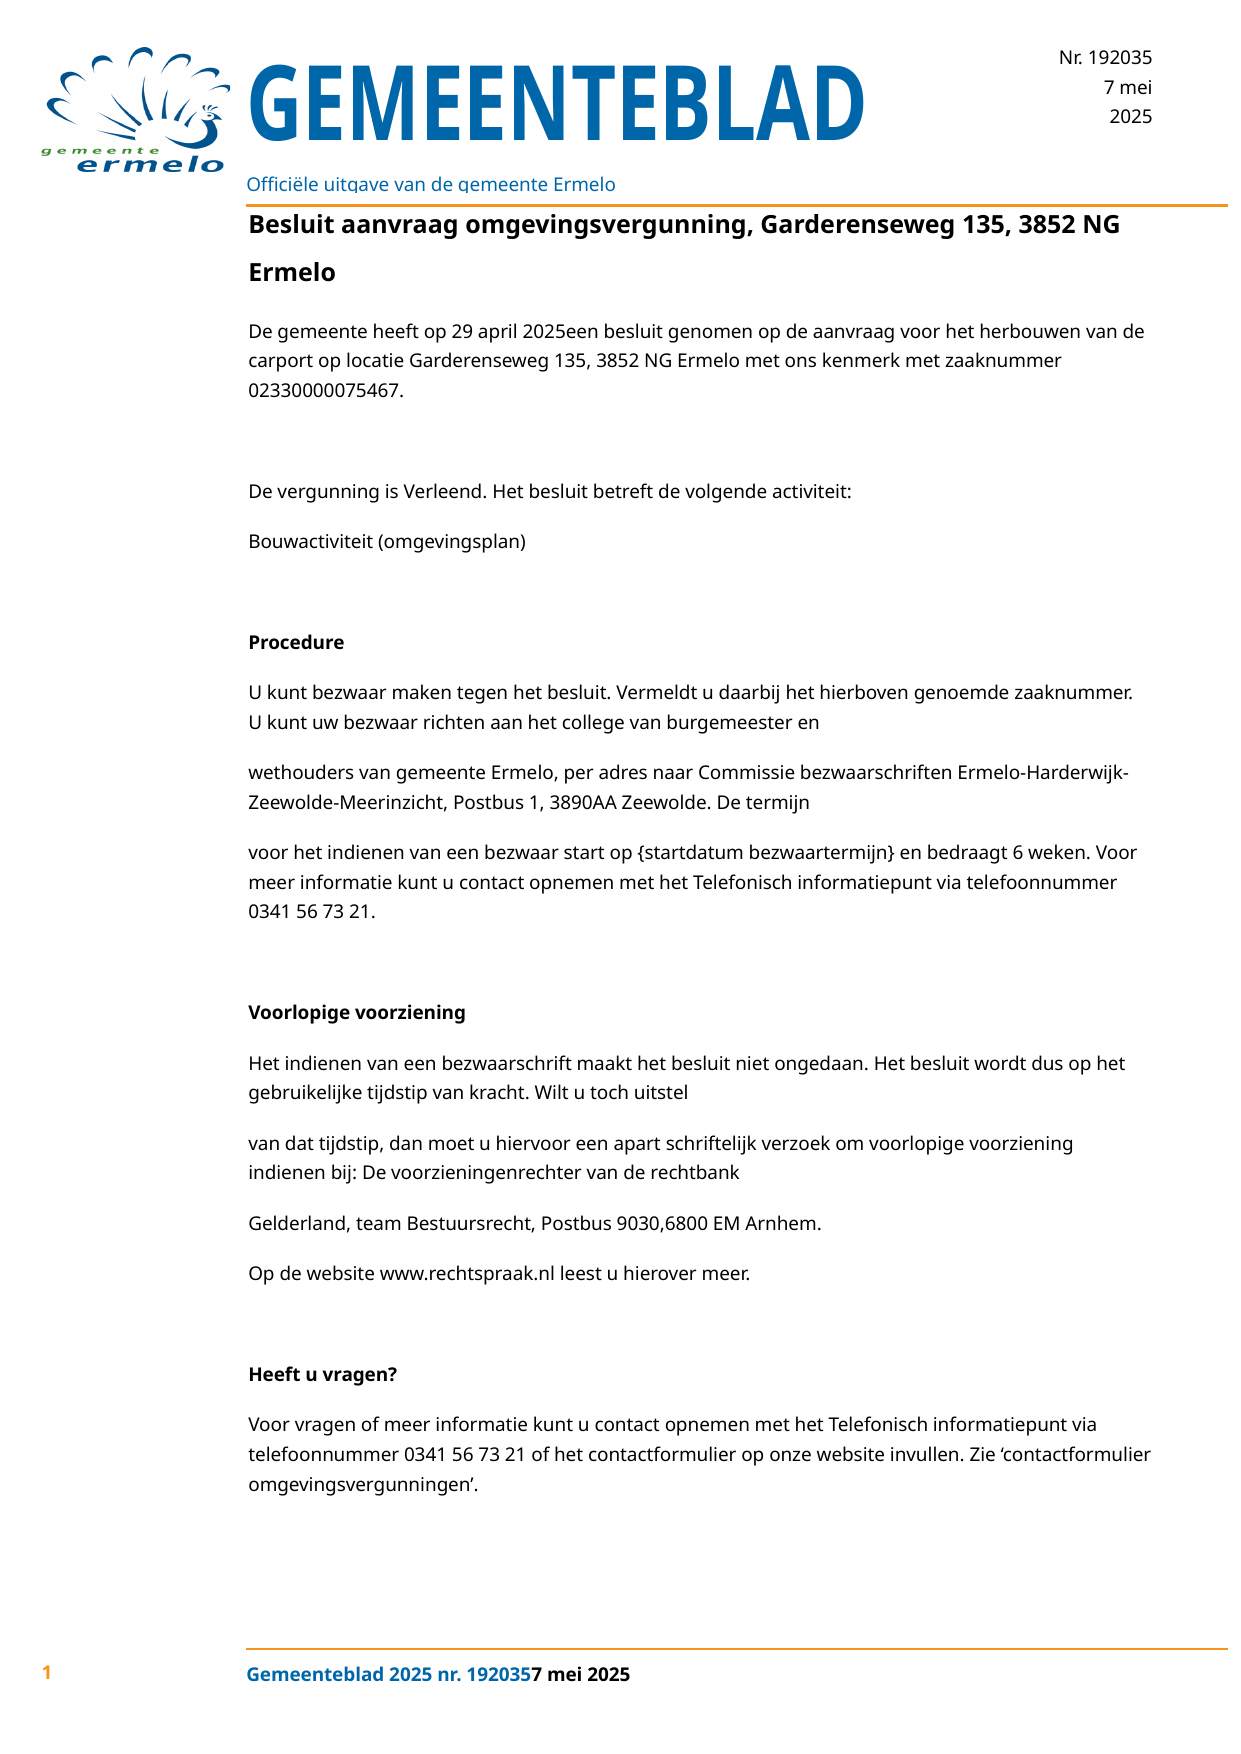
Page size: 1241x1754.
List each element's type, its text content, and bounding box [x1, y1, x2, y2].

text Het indienen van een bezwaarschrift maakt het besluit niet ongedaan. Het besluit wordt dus op het gebruikelijke tijdstip van kracht. Wilt u toch uitstel [248, 1050, 1152, 1105]
text De gemeente heeft op 29 april 2025een besluit genomen op de aanvraag voor het herbouwen van de carport op locatie Garderenseweg 135, 3852 NG Ermelo met ons kenmerk met zaaknummer 02330000075467. [248, 318, 1152, 403]
text Bouwactiviteit (omgevingsplan) [248, 528, 1152, 554]
text Op de website www.rechtspraak.nl leest u hierover meer. [248, 1260, 1152, 1286]
text De vergunning is Verleend. Het besluit betreft de volgende activiteit: [248, 478, 1152, 504]
text van dat tijdstip, dan moet u hiervoor een apart schriftelijk verzoek om voorlopige voorziening indienen bij: De voorzieningenrechter van de rechtbank [248, 1130, 1152, 1185]
text voor het indienen van een bezwaar start op {startdatum bezwaartermijn} en bedraagt 6 weken. Voor meer informatie kunt u contact opnemen met het Telefonisch informatiepunt via telefoonnummer 0341 56 73 21. [248, 839, 1152, 924]
text Voor vragen of meer informatie kunt u contact opnemen met het Telefonisch informatiepunt via telefoonnummer 0341 56 73 21 of het contactformulier op onze website invullen. Zie ‘contactformulier omgevingsvergunningen’. [248, 1412, 1152, 1497]
text wethouders van gemeente Ermelo, per adres naar Commissie bezwaarschriften Ermelo-Harderwijk-Zeewolde-Meerinzicht, Postbus 1, 3890AA Zeewolde. De termijn [248, 759, 1152, 815]
text U kunt bezwaar maken tegen het besluit. Vermeldt u daarbij het hierboven genoemde zaaknummer. U kunt uw bezwaar richten aan het college van burgemeester en [248, 679, 1152, 735]
text Besluit aanvraag omgevingsvergunning, Garderenseweg 135, 3852 NG Ermelo [248, 207, 1152, 288]
picture [41, 47, 231, 172]
text Gelderland, team Bestuursrecht, Postbus 9030,6800 EM Arnhem. [248, 1210, 1152, 1236]
text Procedure [248, 629, 1152, 655]
text Voorlopige voorziening [248, 999, 1152, 1025]
text Heeft u vragen? [248, 1361, 1152, 1387]
